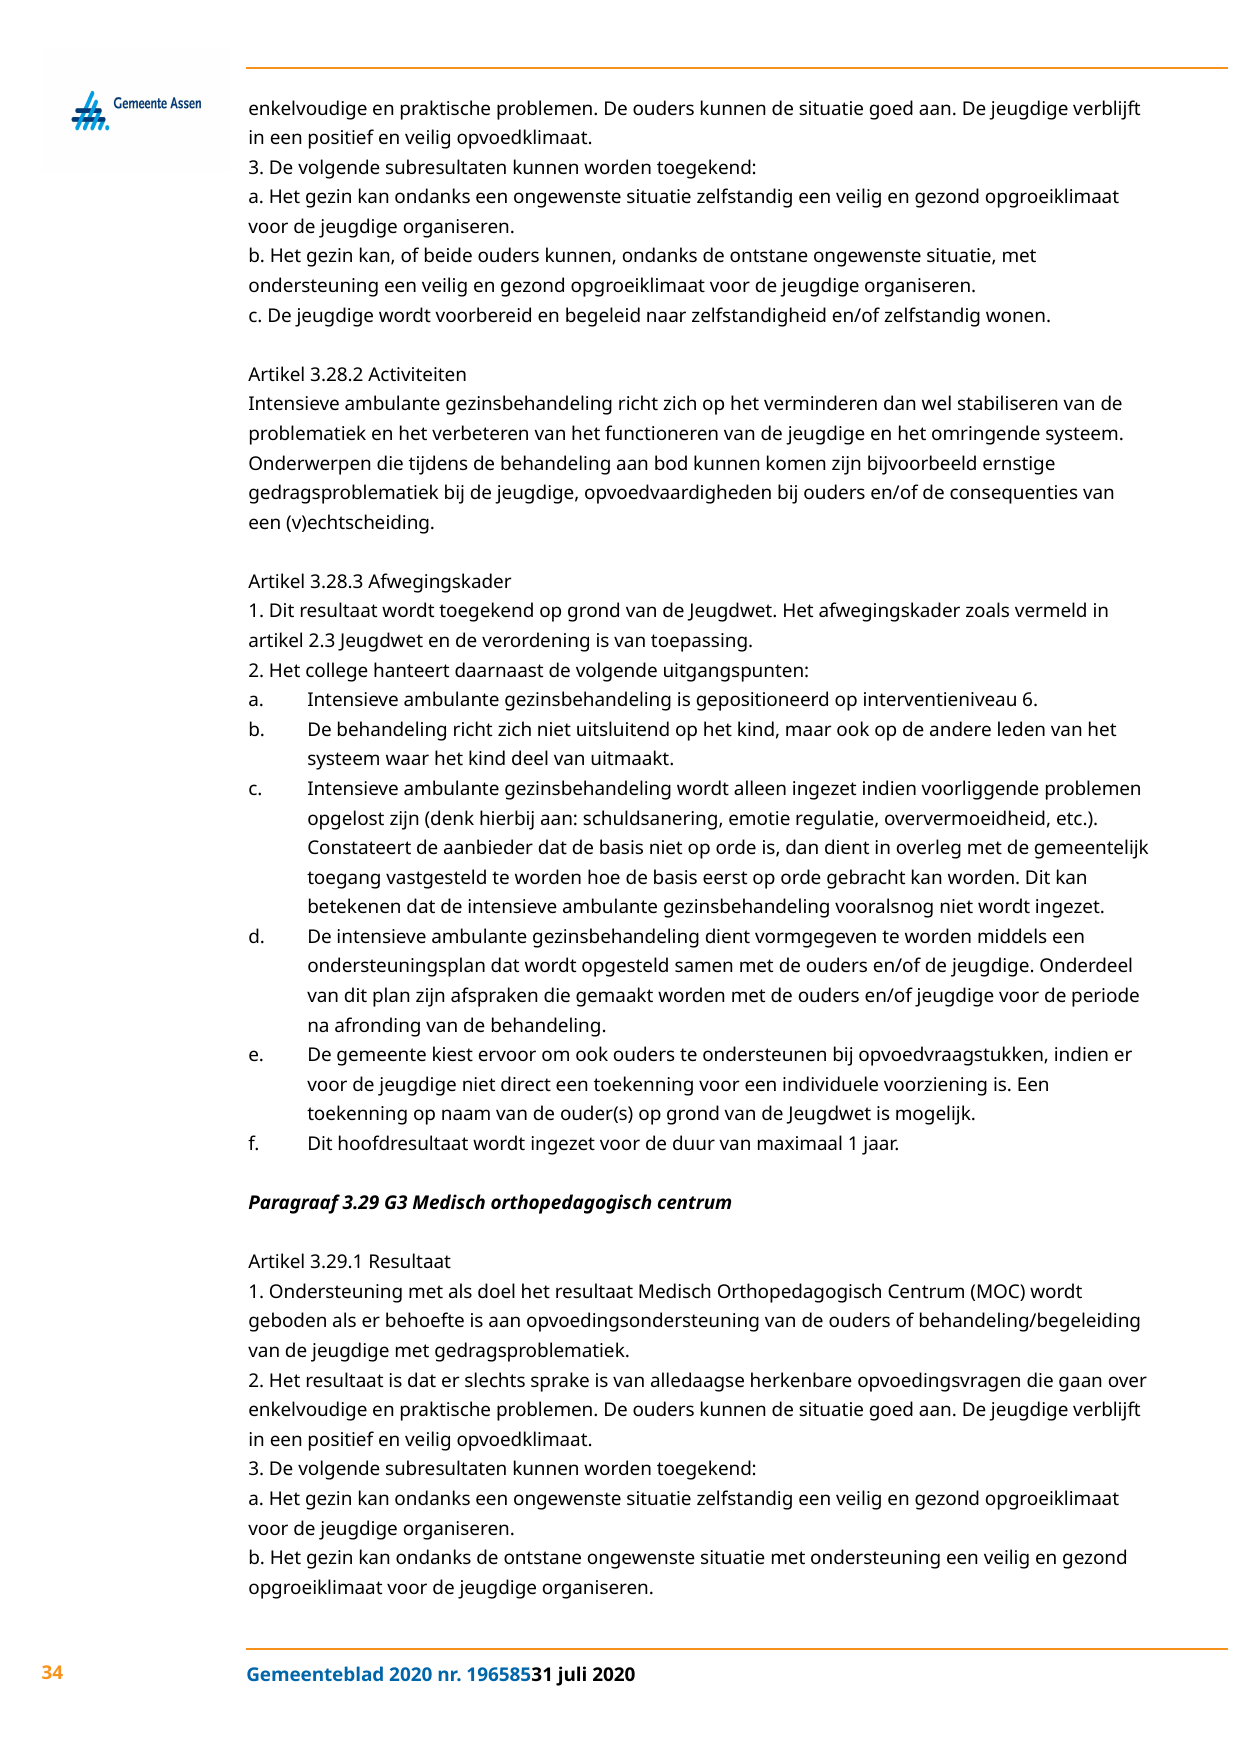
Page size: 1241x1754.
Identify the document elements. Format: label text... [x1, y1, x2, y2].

list Intensieve ambulante gezinsbehandeling is gepositioneerd op interventieniveau 6. [248, 686, 1152, 712]
text Artikel 3.29.1 Resultaat [248, 1248, 1152, 1274]
text 3. De volgende subresultaten kunnen worden toegekend: [248, 1456, 1152, 1481]
list Intensieve ambulante gezinsbehandeling wordt alleen ingezet indien voorliggende problemen opgelost zijn (denk hierbij aan: schuldsanering, emotie regulatie, oververmoeidheid, etc.). Constateert de aanbieder dat de basis niet op orde is, dan dient in overleg met de gemeentelijk toegang vastgesteld te worden hoe de basis eerst op orde gebracht kan worden. Dit kan betekenen dat de intensieve ambulante gezinsbehandeling vooralsnog niet wordt ingezet. [248, 775, 1152, 919]
text 3. De volgende subresultaten kunnen worden toegekend: [248, 154, 1152, 180]
list De gemeente kiest ervoor om ook ouders te ondersteunen bij opvoedvraagstukken, indien er voor de jeugdige niet direct een toekenning voor een individuele voorziening is. Een toekenning op naam van de ouder(s) op grond van de Jeugdwet is mogelijk. [248, 1041, 1152, 1126]
list De intensieve ambulante gezinsbehandeling dient vormgegeven te worden middels een ondersteuningsplan dat wordt opgesteld samen met de ouders en/of de jeugdige. Onderdeel van dit plan zijn afspraken die gemaakt worden met de ouders en/of jeugdige voor de periode na afronding van de behandeling. [248, 923, 1152, 1038]
text b. Het gezin kan, of beide ouders kunnen, ondanks de ontstane ongewenste situatie, met ondersteuning een veilig en gezond opgroeiklimaat voor de jeugdige organiseren. [248, 243, 1152, 298]
text Artikel 3.28.2 Activiteiten [248, 361, 1152, 387]
list De behandeling richt zich niet uitsluitend op het kind, maar ook op de andere leden van het systeem waar het kind deel van uitmaakt. [248, 716, 1152, 771]
text Intensieve ambulante gezinsbehandeling richt zich op het verminderen dan wel stabiliseren van de problematiek en het verbeteren van het functioneren van de jeugdige en het omringende systeem. Onderwerpen die tijdens de behandeling aan bod kunnen komen zijn bijvoorbeeld ernstige gedragsproblematiek bij de jeugdige, opvoedvaardigheden bij ouders en/of de consequenties van een (v)echtscheiding. [248, 391, 1152, 535]
text Paragraaf 3.29 G3 Medisch orthopedagogisch centrum [248, 1189, 1152, 1215]
text Artikel 3.28.3 Afwegingskader [248, 568, 1152, 594]
text 2. Het resultaat is dat er slechts sprake is van alledaagse herkenbare opvoedingsvragen die gaan over enkelvoudige en praktische problemen. De ouders kunnen de situatie goed aan. De jeugdige verblijft in een positief en veilig opvoedklimaat. [248, 1367, 1152, 1452]
text c. De jeugdige wordt voorbereid en begeleid naar zelfstandigheid en/of zelfstandig wonen. [248, 302, 1152, 328]
text 1. Dit resultaat wordt toegekend op grond van de Jeugdwet. Het afwegingskader zoals vermeld in artikel 2.3 Jeugdwet en de verordening is van toepassing. [248, 598, 1152, 653]
text enkelvoudige en praktische problemen. De ouders kunnen de situatie goed aan. De jeugdige verblijft in een positief en veilig opvoedklimaat. [248, 95, 1152, 150]
text a. Het gezin kan ondanks een ongewenste situatie zelfstandig een veilig en gezond opgroeiklimaat voor de jeugdige organiseren. [248, 183, 1152, 239]
text 1. Ondersteuning met als doel het resultaat Medisch Orthopedagogisch Centrum (MOC) wordt geboden als er behoefte is aan opvoedingsondersteuning van de ouders of behandeling/begeleiding van de jeugdige met gedragsproblematiek. [248, 1278, 1152, 1363]
picture [41, 47, 231, 172]
text 2. Het college hanteert daarnaast de volgende uitgangspunten: [248, 657, 1152, 683]
text b. Het gezin kan ondanks de ontstane ongewenste situatie met ondersteuning een veilig en gezond opgroeiklimaat voor de jeugdige organiseren. [248, 1544, 1152, 1600]
text a. Het gezin kan ondanks een ongewenste situatie zelfstandig een veilig en gezond opgroeiklimaat voor de jeugdige organiseren. [248, 1485, 1152, 1541]
list Dit hoofdresultaat wordt ingezet voor de duur van maximaal 1 jaar. [248, 1130, 1152, 1156]
